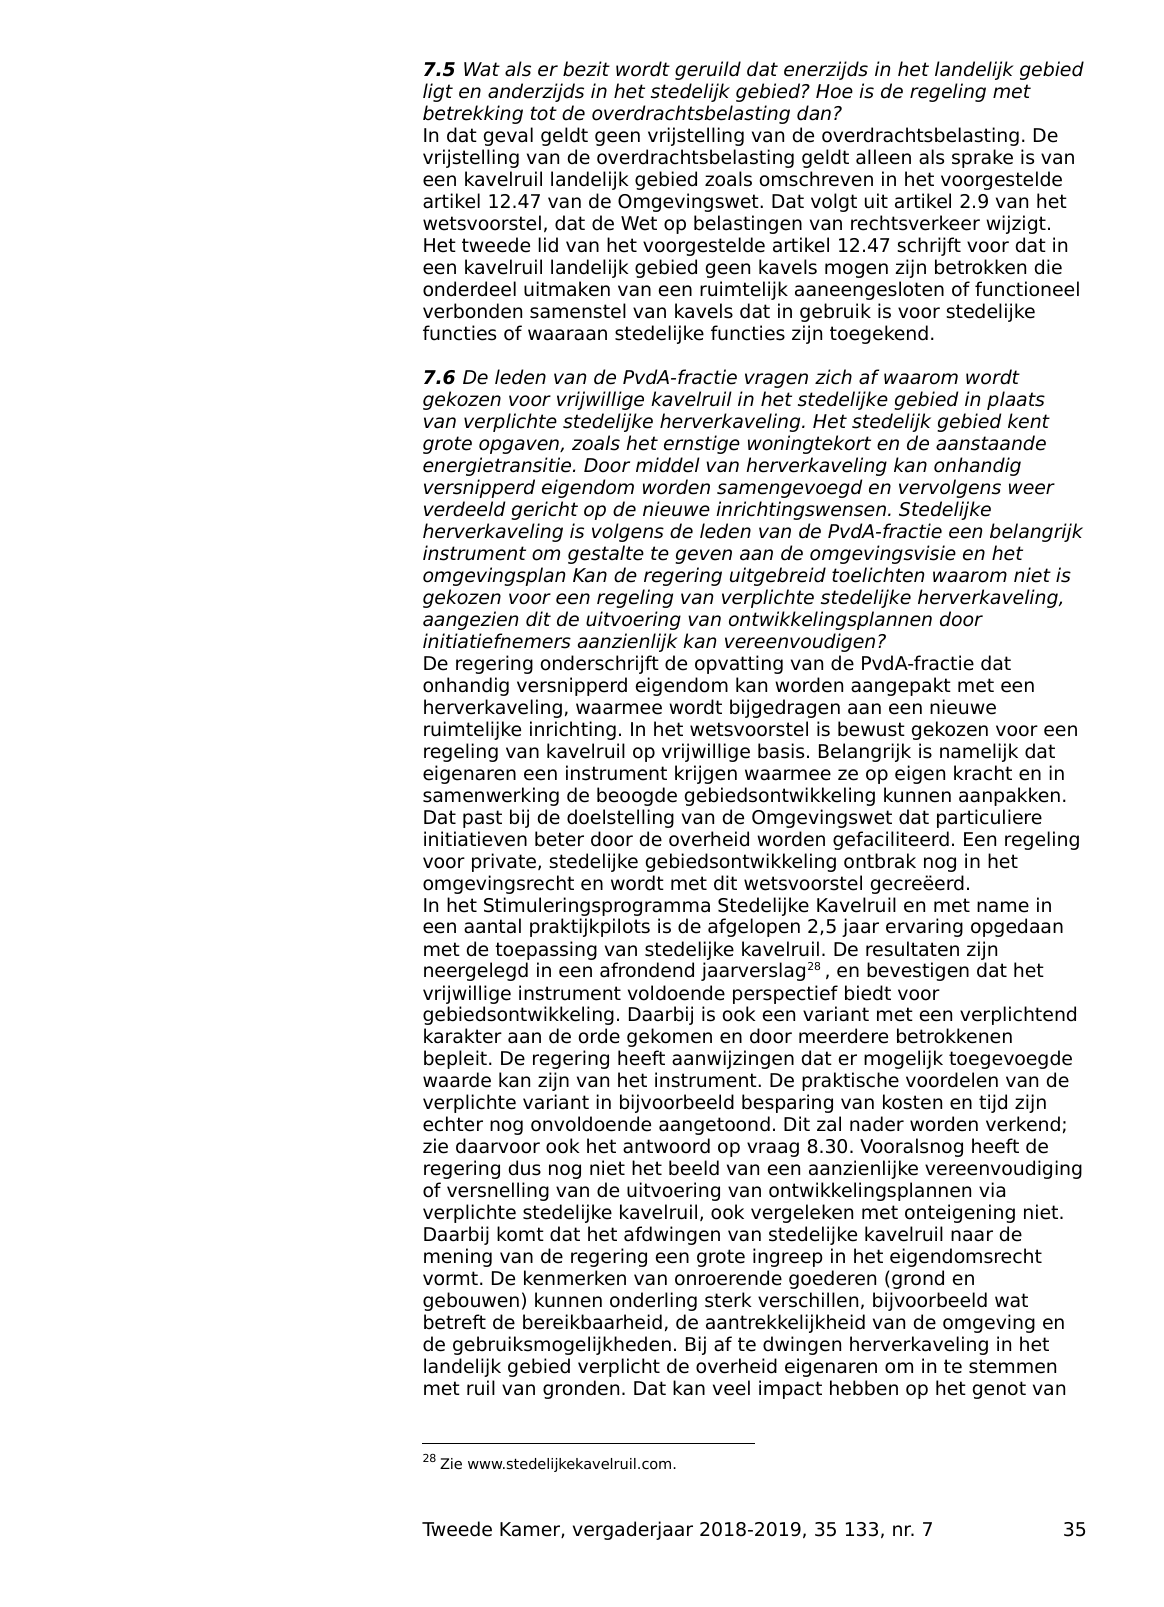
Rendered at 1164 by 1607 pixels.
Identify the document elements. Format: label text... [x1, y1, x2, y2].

text Daarbij komt dat het afdwingen van stedelijke kavelruil naar de mening van de regering een grote ingreep in het eigendomsrecht vormt. De kenmerken van onroerende goederen (grond en gebouwen) kunnen onderling sterk verschillen, bijvoorbeeld wat betreft de bereikbaarheid, de aantrekkelijkheid van de omgeving en de gebruiksmogelijkheden. Bij af te dwingen herverkaveling in het landelijk gebied verplicht de overheid eigenaren om in te stemmen met ruil van gronden. Dat kan veel impact hebben op het genot van [422, 1224, 1087, 1400]
text 7.6 De leden van de PvdA-fractie vragen zich af waarom wordt gekozen voor vrijwillige kavelruil in het stedelijke gebied in plaats van verplichte stedelijke herverkaveling. Het stedelijk gebied kent grote opgaven, zoals het ernstige woningtekort en de aanstaande energietransitie. Door middel van herverkaveling kan onhandig versnipperd eigendom worden samengevoegd en vervolgens weer verdeeld gericht op de nieuwe inrichtingswensen. Stedelijke herverkaveling is volgens de leden van de PvdA-fractie een belangrijk instrument om gestalte te geven aan de omgevingsvisie en het omgevingsplan Kan de regering uitgebreid toelichten waarom niet is gekozen voor een regeling van verplichte stedelijke herverkaveling, aangezien dit de uitvoering van ontwikkelingsplannen door initiatiefnemers aanzienlijk kan vereenvoudigen? [422, 367, 1087, 653]
text Zie www.stedelijkekavelruil.com. [422, 1452, 1087, 1474]
text 7.5 Wat als er bezit wordt geruild dat enerzijds in het landelijk gebied ligt en anderzijds in het stedelijk gebied? Hoe is de regeling met betrekking tot de overdrachtsbelasting dan? [422, 59, 1087, 125]
text De regering onderschrijft de opvatting van de PvdA-fractie dat onhandig versnipperd eigendom kan worden aangepakt met een herverkaveling, waarmee wordt bijgedragen aan een nieuwe ruimtelijke inrichting. In het wetsvoorstel is bewust gekozen voor een regeling van kavelruil op vrijwillige basis. Belangrijk is namelijk dat eigenaren een instrument krijgen waarmee ze op eigen kracht en in samenwerking de beoogde gebiedsontwikkeling kunnen aanpakken. Dat past bij de doelstelling van de Omgevingswet dat particuliere initiatieven beter door de overheid worden gefaciliteerd. Een regeling voor private, stedelijke gebiedsontwikkeling ontbrak nog in het omgevingsrecht en wordt met dit wetsvoorstel gecreëerd. [422, 653, 1087, 894]
text In het Stimuleringsprogramma Stedelijke Kavelruil en met name in een aantal praktijkpilots is de afgelopen 2,5 jaar ervaring opgedaan met de toepassing van stedelijke kavelruil. De resultaten zijn neergelegd in een afrondend jaarverslag, en bevestigen dat het vrijwillige instrument voldoende perspectief biedt voor gebiedsontwikkeling. Daarbij is ook een variant met een verplichtend karakter aan de orde gekomen en door meerdere betrokkenen bepleit. De regering heeft aanwijzingen dat er mogelijk toegevoegde waarde kan zijn van het instrument. De praktische voordelen van de verplichte variant in bijvoorbeeld besparing van kosten en tijd zijn echter nog onvoldoende aangetoond. Dit zal nader worden verkend; zie daarvoor ook het antwoord op vraag 8.30. Vooralsnog heeft de regering dus nog niet het beeld van een aanzienlijke vereenvoudiging of versnelling van de uitvoering van ontwikkelingsplannen via verplichte stedelijke kavelruil, ook vergeleken met onteigening niet. [422, 894, 1087, 1224]
text In dat geval geldt geen vrijstelling van de overdrachtsbelasting. De vrijstelling van de overdrachtsbelasting geldt alleen als sprake is van een kavelruil landelijk gebied zoals omschreven in het voorgestelde artikel 12.47 van de Omgevingswet. Dat volgt uit artikel 2.9 van het wetsvoorstel, dat de Wet op belastingen van rechtsverkeer wijzigt. Het tweede lid van het voorgestelde artikel 12.47 schrijft voor dat in een kavelruil landelijk gebied geen kavels mogen zijn betrokken die onderdeel uitmaken van een ruimtelijk aaneengesloten of functioneel verbonden samenstel van kavels dat in gebruik is voor stedelijke functies of waaraan stedelijke functies zijn toegekend. [422, 125, 1087, 345]
